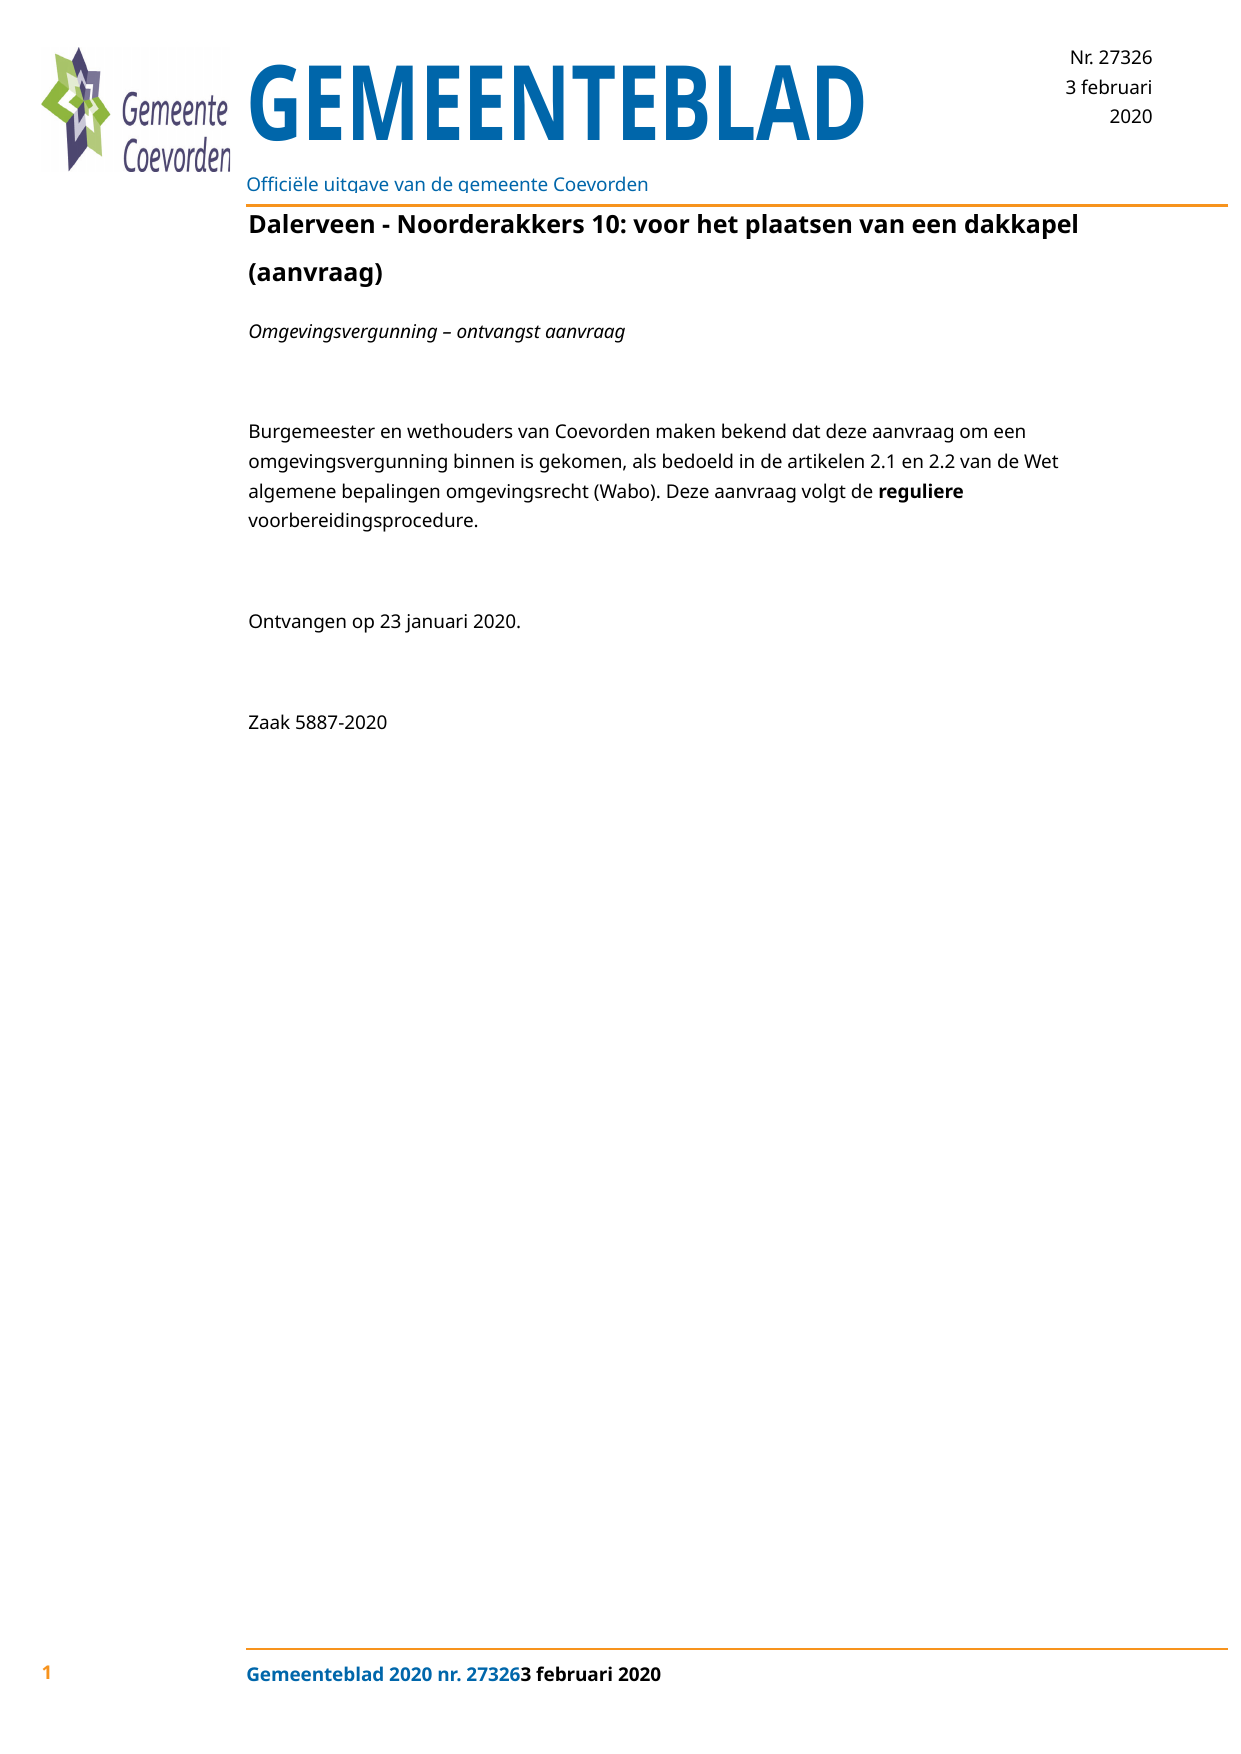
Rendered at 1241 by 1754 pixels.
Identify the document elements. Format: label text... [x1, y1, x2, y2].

text Burgemeester en wethouders van Coevorden maken bekend dat deze aanvraag om een omgevingsvergunning binnen is gekomen, als bedoeld in de artikelen 2.1 en 2.2 van de Wet algemene bepalingen omgevingsrecht (Wabo). Deze aanvraag volgt de reguliere voorbereidingsprocedure. [248, 419, 1152, 533]
text Ontvangen op 23 januari 2020. [248, 608, 1152, 634]
picture [41, 47, 231, 172]
text Zaak 5887-2020 [248, 709, 1152, 735]
text Dalerveen - Noorderakkers 10: voor het plaatsen van een dakkapel (aanvraag) [248, 207, 1152, 288]
text Omgevingsvergunning – ontvangst aanvraag [248, 318, 1152, 344]
